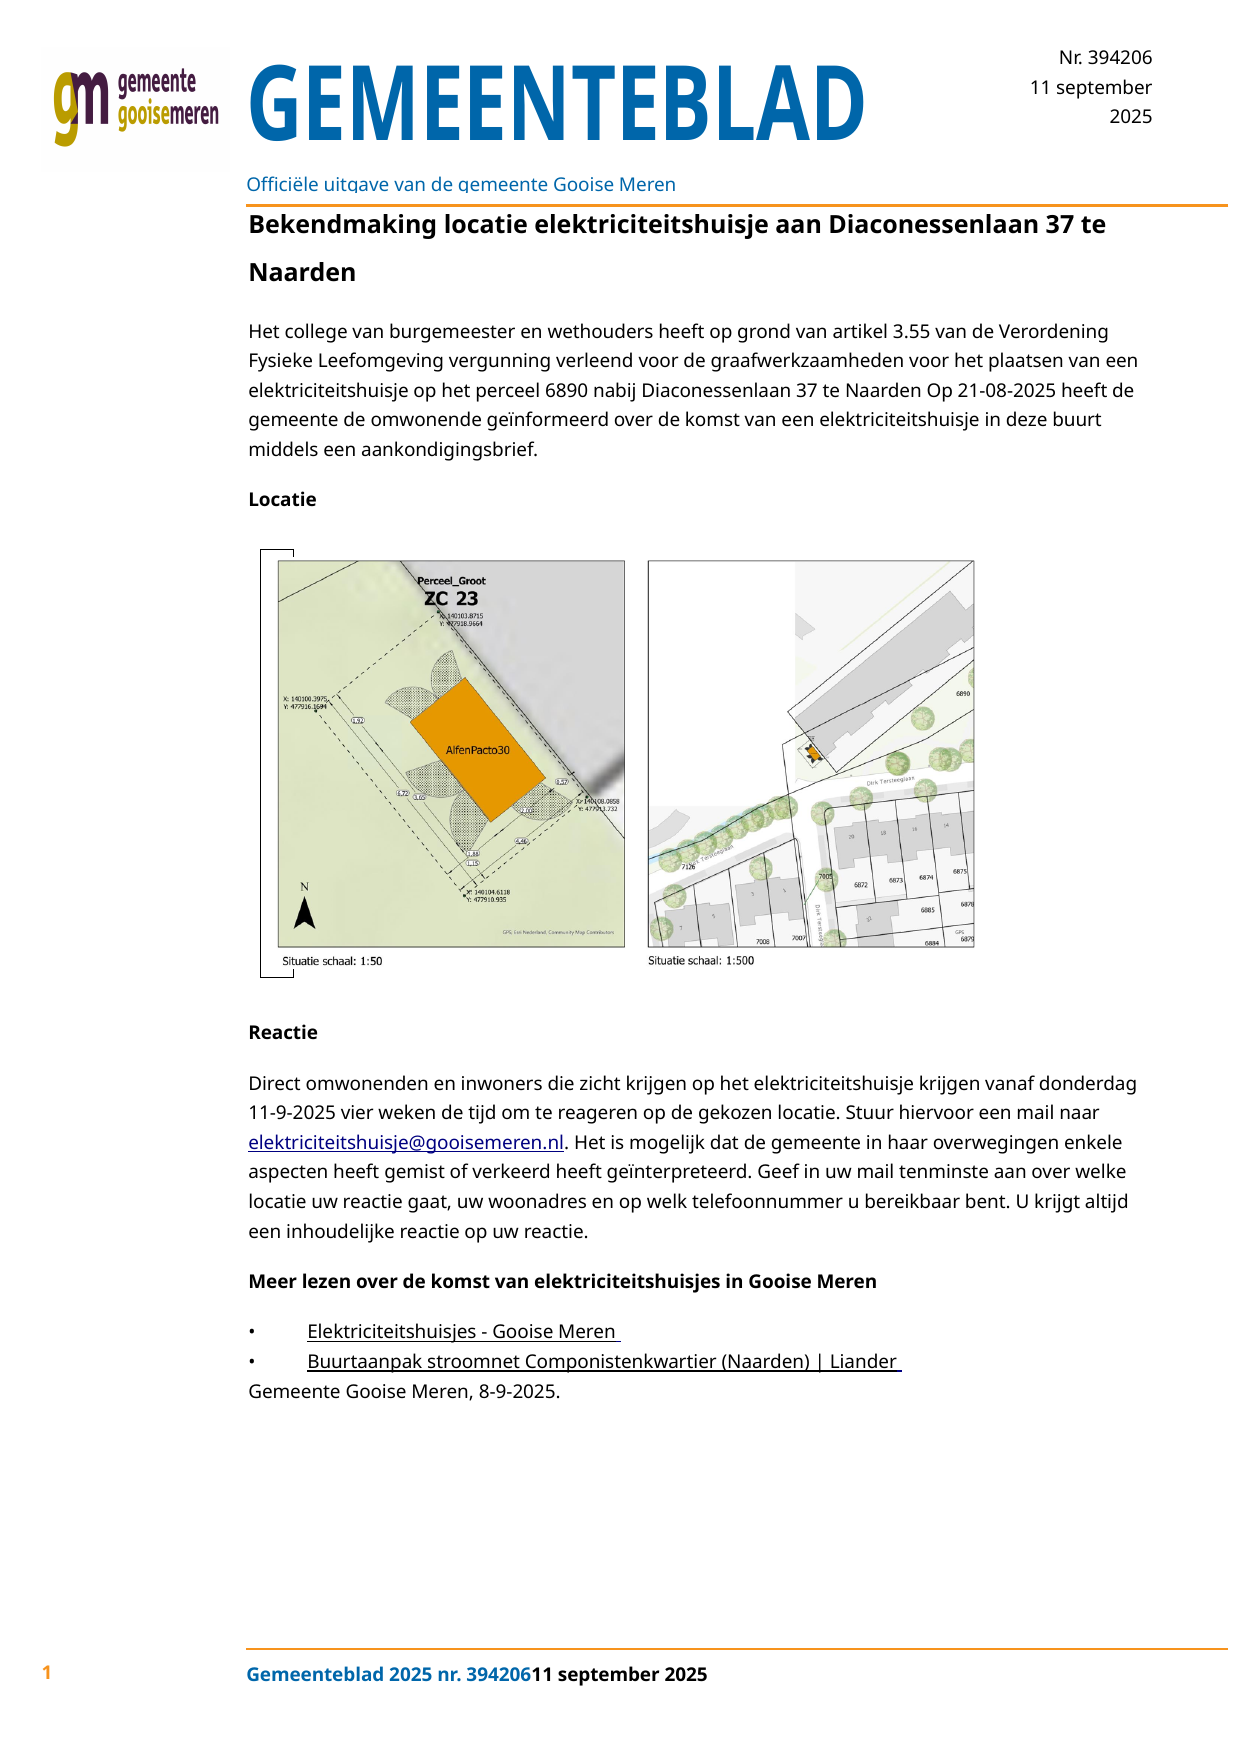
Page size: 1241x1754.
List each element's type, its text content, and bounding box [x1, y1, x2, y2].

list Elektriciteitshuisjes - Gooise Meren [248, 1319, 1152, 1344]
picture [41, 47, 231, 172]
text Het college van burgemeester en wethouders heeft op grond van artikel 3.55 van de Verordening Fysieke Leefomgeving vergunning verleend voor de graafwerkzaamheden voor het plaatsen van een elektriciteitshuisje op het perceel 6890 nabij Diaconessenlaan 37 te Naarden Op 21-08-2025 heeft de gemeente de omwonende geïnformeerd over de komst van een elektriciteitshuisje in deze buurt middels een aankondigingsbrief. [248, 318, 1152, 462]
text Gemeente Gooise Meren, 8-9-2025. [248, 1378, 1152, 1403]
list Buurtaanpak stroomnet Componistenkwartier (Naarden) | Liander [248, 1348, 1152, 1374]
text Reactie [248, 1019, 1152, 1045]
text Direct omwonenden en inwoners die zicht krijgen op het elektriciteitshuisje krijgen vanaf donderdag 11-9-2025 vier weken de tijd om te reageren op de gekozen locatie. Stuur hiervoor een mail naar elektriciteitshuisje@gooisemeren.nl. Het is mogelijk dat de gemeente in haar overwegingen enkele aspecten heeft gemist of verkeerd heeft geïnterpreteerd. Geef in uw mail tenminste aan over welke locatie uw reactie gaat, uw woonadres en op welk telefoonnummer u bereikbaar bent. U krijgt altijd een inhoudelijke reactie op uw reactie. [248, 1070, 1152, 1243]
text Locatie [248, 487, 1152, 512]
picture [268, 557, 978, 969]
text Meer lezen over de komst van elektriciteitshuisjes in Gooise Meren [248, 1268, 1152, 1294]
text Bekendmaking locatie elektriciteitshuisje aan Diaconessenlaan 37 te Naarden [248, 207, 1152, 288]
